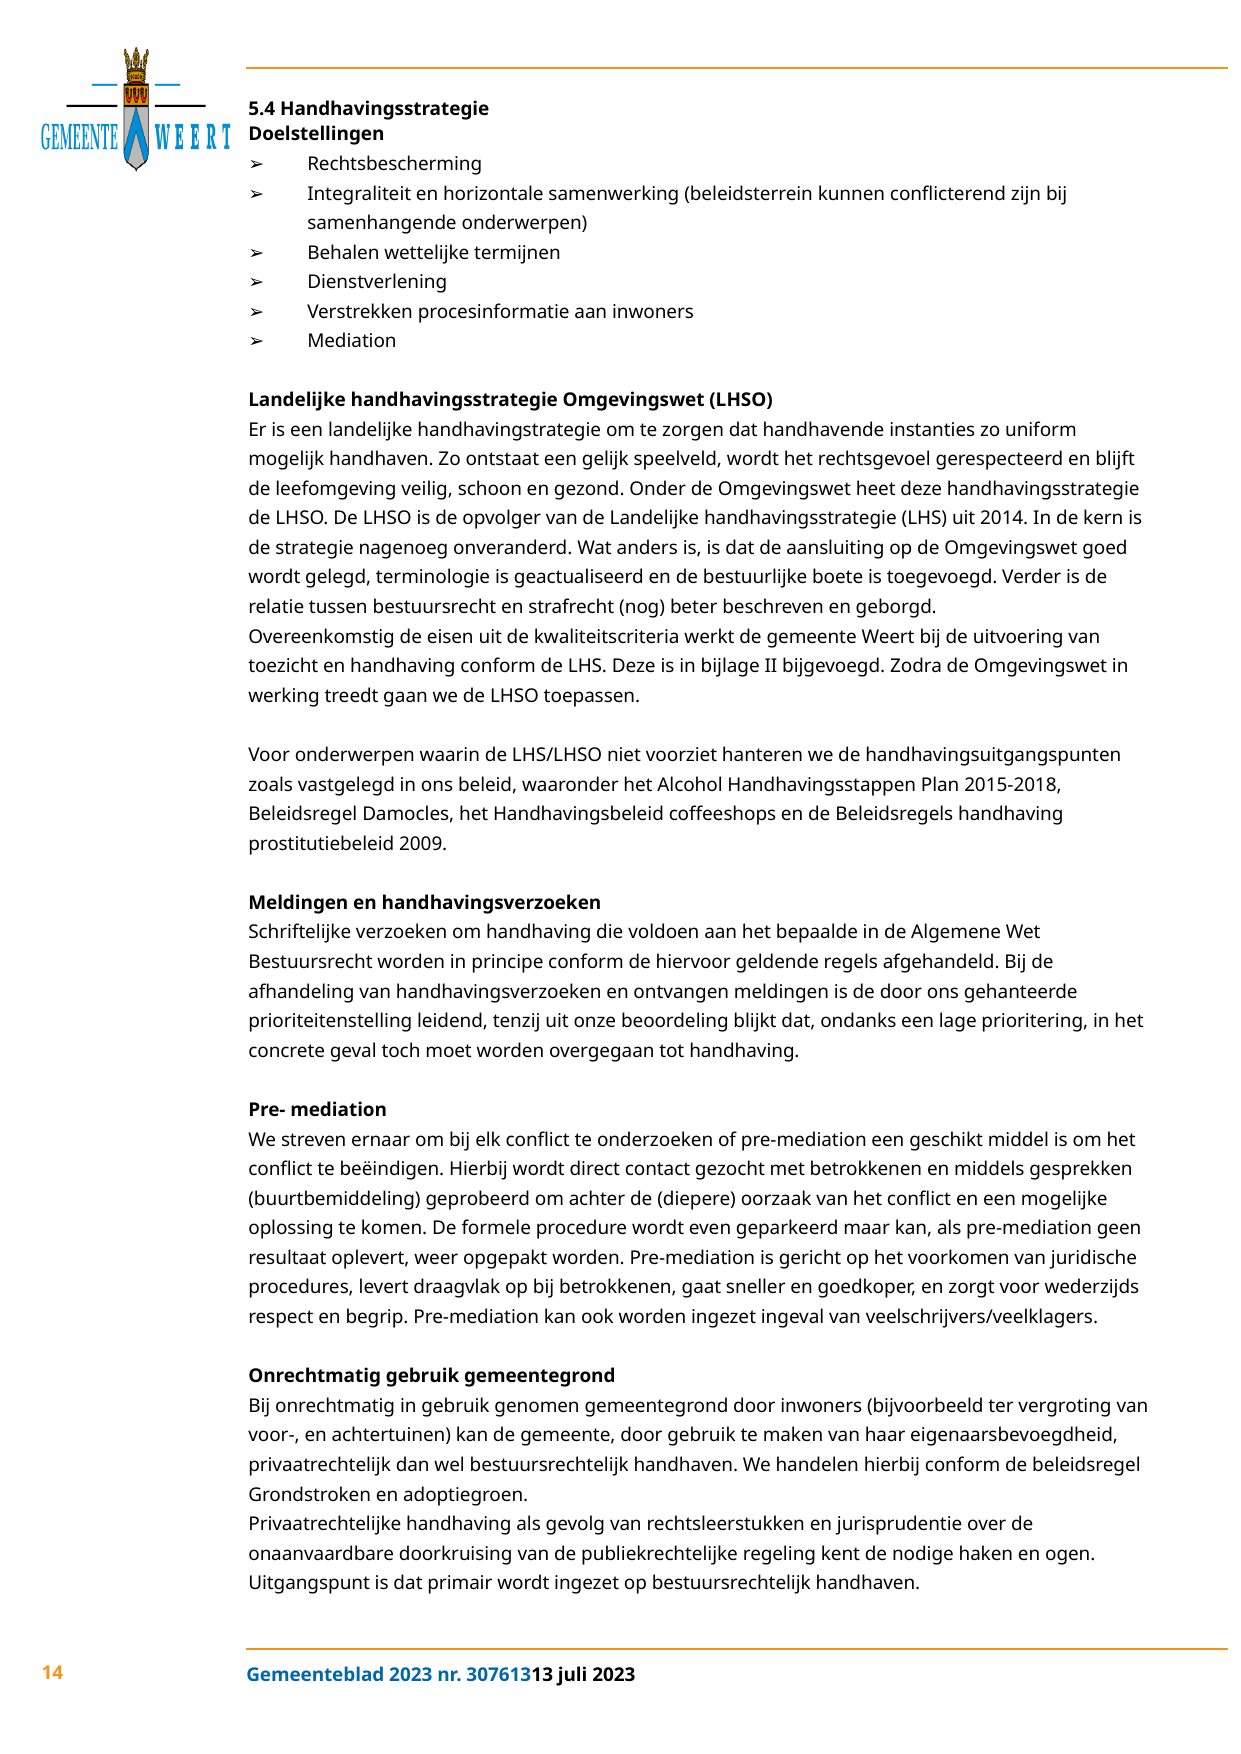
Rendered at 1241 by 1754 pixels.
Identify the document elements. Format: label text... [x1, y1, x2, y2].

text Er is een landelijke handhavingstrategie om te zorgen dat handhavende instanties zo uniform mogelijk handhaven. Zo ontstaat een gelijk speelveld, wordt het rechtsgevoel gerespecteerd en blijft de leefomgeving veilig, schoon en gezond. Onder de Omgevingswet heet deze handhavingsstrategie de LHSO. De LHSO is de opvolger van de Landelijke handhavingsstrategie (LHS) uit 2014. In de kern is de strategie nagenoeg onveranderd. Wat anders is, is dat de aansluiting op de Omgevingswet goed wordt gelegd, terminologie is geactualiseerd en de bestuurlijke boete is toegevoegd. Verder is de relatie tussen bestuursrecht en strafrecht (nog) beter beschreven en geborgd. [248, 416, 1152, 619]
text Schriftelijke verzoeken om handhaving die voldoen aan het bepaalde in de Algemene Wet Bestuursrecht worden in principe conform de hiervoor geldende regels afgehandeld. Bij de afhandeling van handhavingsverzoeken en ontvangen meldingen is de door ons gehanteerde prioriteitenstelling leidend, tenzij uit onze beoordeling blijkt dat, ondanks een lage prioritering, in het concrete geval toch moet worden overgegaan tot handhaving. [248, 919, 1152, 1063]
text We streven ernaar om bij elk conflict te onderzoeken of pre-mediation een geschikt middel is om het conflict te beëindigen. Hierbij wordt direct contact gezocht met betrokkenen en middels gesprekken (buurtbemiddeling) geprobeerd om achter de (diepere) oorzaak van het conflict en een mogelijke oplossing te komen. De formele procedure wordt even geparkeerd maar kan, als pre-mediation geen resultaat oplevert, weer opgepakt worden. Pre-mediation is gericht op het voorkomen van juridische procedures, levert draagvlak op bij betrokkenen, gaat sneller en goedkoper, en zorgt voor wederzijds respect en begrip. Pre-mediation kan ook worden ingezet ingeval van veelschrijvers/veelklagers. [248, 1126, 1152, 1329]
text 5.4 Handhavingsstrategie [248, 95, 1152, 121]
table_header Doelstellingen Rechtsbescherming Integraliteit en horizontale samenwerking (beleidsterrein kunnen conflicterend zijn bij samenhangende onderwerpen) Behalen wettelijke termijnen Dienstverlening Verstrekken procesinformatie aan inwoners Mediation [248, 121, 1152, 353]
picture [41, 47, 231, 172]
text Voor onderwerpen waarin de LHS/LHSO niet voorziet hanteren we de handhavingsuitgangspunten zoals vastgelegd in ons beleid, waaronder het Alcohol Handhavingsstappen Plan 2015-2018, Beleidsregel Damocles, het Handhavingsbeleid coffeeshops en de Beleidsregels handhaving prostitutiebeleid 2009. [248, 741, 1152, 856]
text Pre- mediation [248, 1096, 1152, 1122]
text Onrechtmatig gebruik gemeentegrond [248, 1362, 1152, 1388]
text Privaatrechtelijke handhaving als gevolg van rechtsleerstukken en jurisprudentie over de onaanvaardbare doorkruising van de publiekrechtelijke regeling kent de nodige haken en ogen. Uitgangspunt is dat primair wordt ingezet op bestuursrechtelijk handhaven. [248, 1510, 1152, 1595]
text Overeenkomstig de eisen uit de kwaliteitscriteria werkt de gemeente Weert bij de uitvoering van toezicht en handhaving conform de LHS. Deze is in bijlage II bijgevoegd. Zodra de Omgevingswet in werking treedt gaan we de LHSO toepassen. [248, 623, 1152, 708]
text Landelijke handhavingsstrategie Omgevingswet (LHSO) [248, 386, 1152, 412]
text Meldingen en handhavingsverzoeken [248, 889, 1152, 915]
text Bij onrechtmatig in gebruik genomen gemeentegrond door inwoners (bijvoorbeeld ter vergroting van voor-, en achtertuinen) kan de gemeente, door gebruik te maken van haar eigenaarsbevoegdheid, privaatrechtelijk dan wel bestuursrechtelijk handhaven. We handelen hierbij conform de beleidsregel Grondstroken en adoptiegroen. [248, 1392, 1152, 1507]
